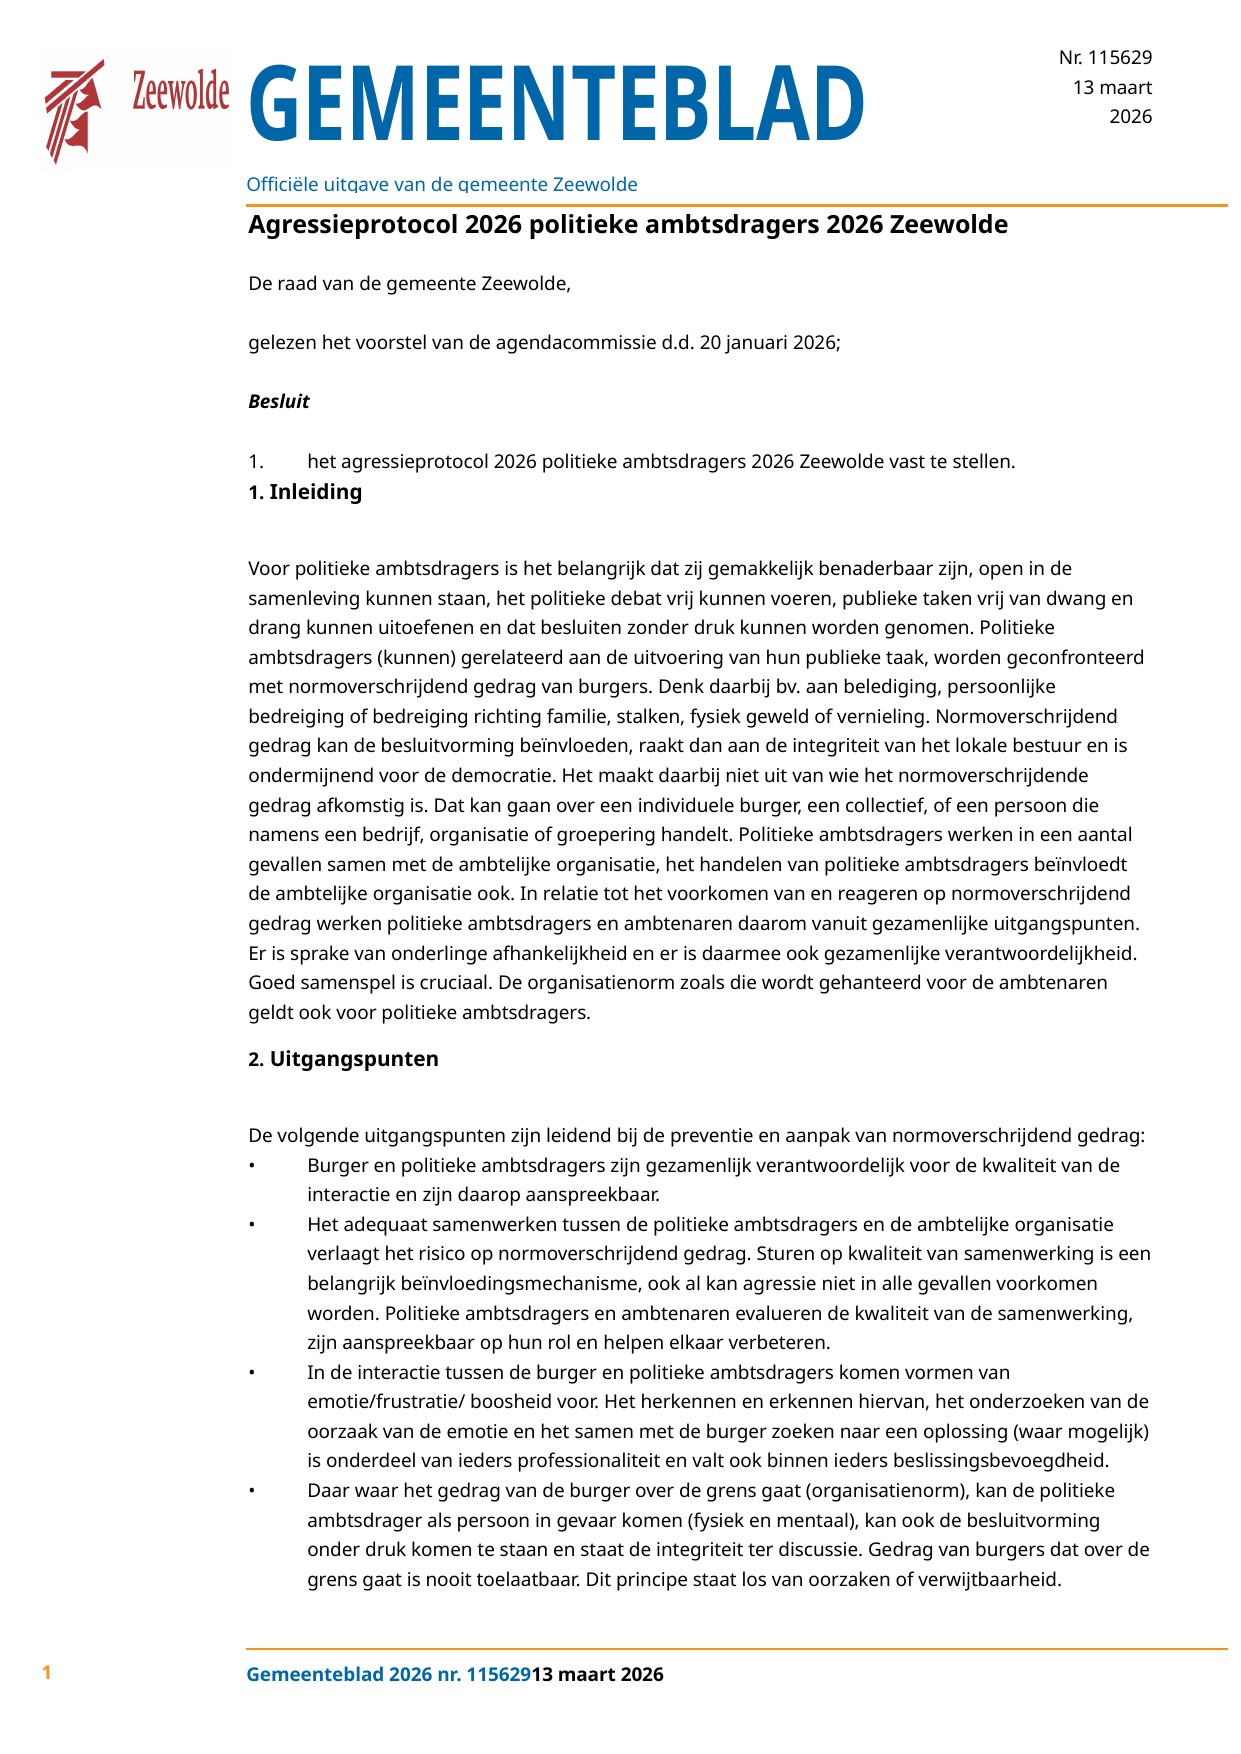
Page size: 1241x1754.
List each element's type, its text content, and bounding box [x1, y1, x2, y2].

list Daar waar het gedrag van de burger over de grens gaat (organisatienorm), kan de politieke ambtsdrager als persoon in gevaar komen (fysiek en mentaal), kan ook de besluitvorming onder druk komen te staan en staat de integriteit ter discussie. Gedrag van burgers dat over de grens gaat is nooit toelaatbaar. Dit principe staat los van oorzaken of verwijtbaarheid. [248, 1477, 1152, 1592]
text 1. Inleiding [248, 477, 1152, 506]
list Burger en politieke ambtsdragers zijn gezamenlijk verantwoordelijk voor de kwaliteit van de interactie en zijn daarop aanspreekbaar. [248, 1152, 1152, 1207]
list In de interactie tussen de burger en politieke ambtsdragers komen vormen van emotie/frustratie/ boosheid voor. Het herkennen en erkennen hiervan, het onderzoeken van de oorzaak van de emotie en het samen met de burger zoeken naar een oplossing (waar mogelijk) is onderdeel van ieders professionaliteit en valt ook binnen ieders beslissingsbevoegdheid. [248, 1359, 1152, 1473]
list Het adequaat samenwerken tussen de politieke ambtsdragers en de ambtelijke organisatie verlaagt het risico op normoverschrijdend gedrag. Sturen op kwaliteit van samenwerking is een belangrijk beïnvloedingsmechanisme, ook al kan agressie niet in alle gevallen voorkomen worden. Politieke ambtsdragers en ambtenaren evalueren de kwaliteit van de samenwerking, zijn aanspreekbaar op hun rol en helpen elkaar verbeteren. [248, 1211, 1152, 1355]
text Agressieprotocol 2026 politieke ambtsdragers 2026 Zeewolde [248, 207, 1152, 241]
list het agressieprotocol 2026 politieke ambtsdragers 2026 Zeewolde vast te stellen. [248, 448, 1152, 473]
text gelezen het voorstel van de agendacommissie d.d. 20 januari 2026; [248, 329, 1152, 355]
text 2. Uitgangspunten [248, 1044, 1152, 1073]
text De volgende uitgangspunten zijn leidend bij de preventie en aanpak van normoverschrijdend gedrag: [248, 1122, 1152, 1148]
text Besluit [248, 389, 1152, 414]
text De raad van de gemeente Zeewolde, [248, 270, 1152, 296]
text Voor politieke ambtsdragers is het belangrijk dat zij gemakkelijk benaderbaar zijn, open in de samenleving kunnen staan, het politieke debat vrij kunnen voeren, publieke taken vrij van dwang en drang kunnen uitoefenen en dat besluiten zonder druk kunnen worden genomen. Politieke ambtsdragers (kunnen) gerelateerd aan de uitvoering van hun publieke taak, worden geconfronteerd met normoverschrijdend gedrag van burgers. Denk daarbij bv. aan belediging, persoonlijke bedreiging of bedreiging richting familie, stalken, fysiek geweld of vernieling. Normoverschrijdend gedrag kan de besluitvorming beïnvloeden, raakt dan aan de integriteit van het lokale bestuur en is ondermijnend voor de democratie. Het maakt daarbij niet uit van wie het normoverschrijdende gedrag afkomstig is. Dat kan gaan over een individuele burger, een collectief, of een persoon die namens een bedrijf, organisatie of groepering handelt. Politieke ambtsdragers werken in een aantal gevallen samen met de ambtelijke organisatie, het handelen van politieke ambtsdragers beïnvloedt de ambtelijke organisatie ook. In relatie tot het voorkomen van en reageren op normoverschrijdend gedrag werken politieke ambtsdragers en ambtenaren daarom vanuit gezamenlijke uitgangspunten. Er is sprake van onderlinge afhankelijkheid en er is daarmee ook gezamenlijke verantwoordelijkheid. Goed samenspel is cruciaal. De organisatienorm zoals die wordt gehanteerd voor de ambtenaren geldt ook voor politieke ambtsdragers. [248, 555, 1152, 1024]
picture [41, 47, 231, 172]
